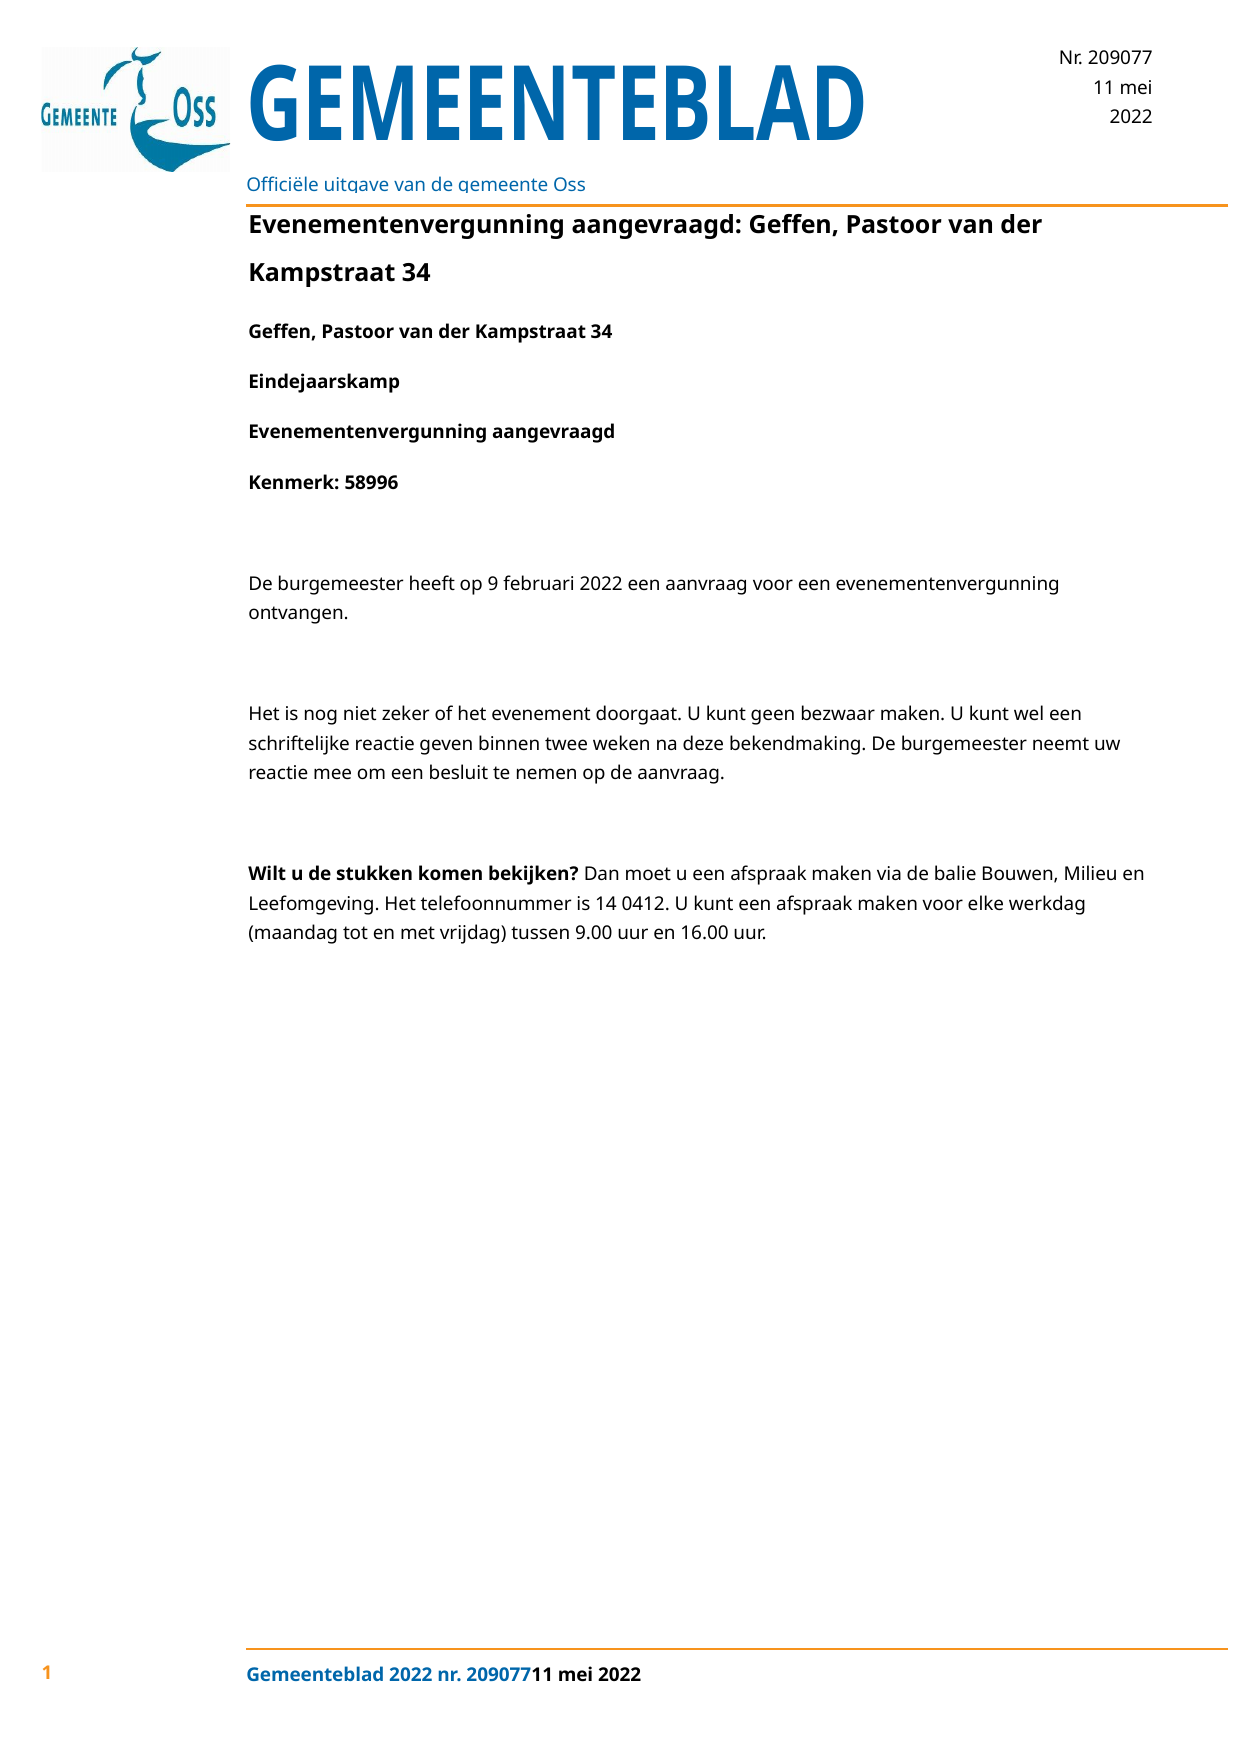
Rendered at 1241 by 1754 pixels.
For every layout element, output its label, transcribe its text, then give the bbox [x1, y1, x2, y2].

picture [41, 47, 231, 172]
text Kenmerk: 58996 [248, 469, 1152, 495]
text De burgemeester heeft op 9 februari 2022 een aanvraag voor een evenementenvergunning ontvangen. [248, 570, 1152, 625]
text Wilt u de stukken komen bekijken? Dan moet u een afspraak maken via de balie Bouwen, Milieu en Leefomgeving. Het telefoonnummer is 14 0412. U kunt een afspraak maken voor elke werkdag (maandag tot en met vrijdag) tussen 9.00 uur en 16.00 uur. [248, 860, 1152, 945]
text Evenementenvergunning aangevraagd: Geffen, Pastoor van der Kampstraat 34 [248, 207, 1152, 288]
text Evenementenvergunning aangevraagd [248, 419, 1152, 444]
text Geffen, Pastoor van der Kampstraat 34 [248, 318, 1152, 344]
text Het is nog niet zeker of het evenement doorgaat. U kunt geen bezwaar maken. U kunt wel een schriftelijke reactie geven binnen twee weken na deze bekendmaking. De burgemeester neemt uw reactie mee om een besluit te nemen op de aanvraag. [248, 700, 1152, 785]
text Eindejaarskamp [248, 368, 1152, 394]
